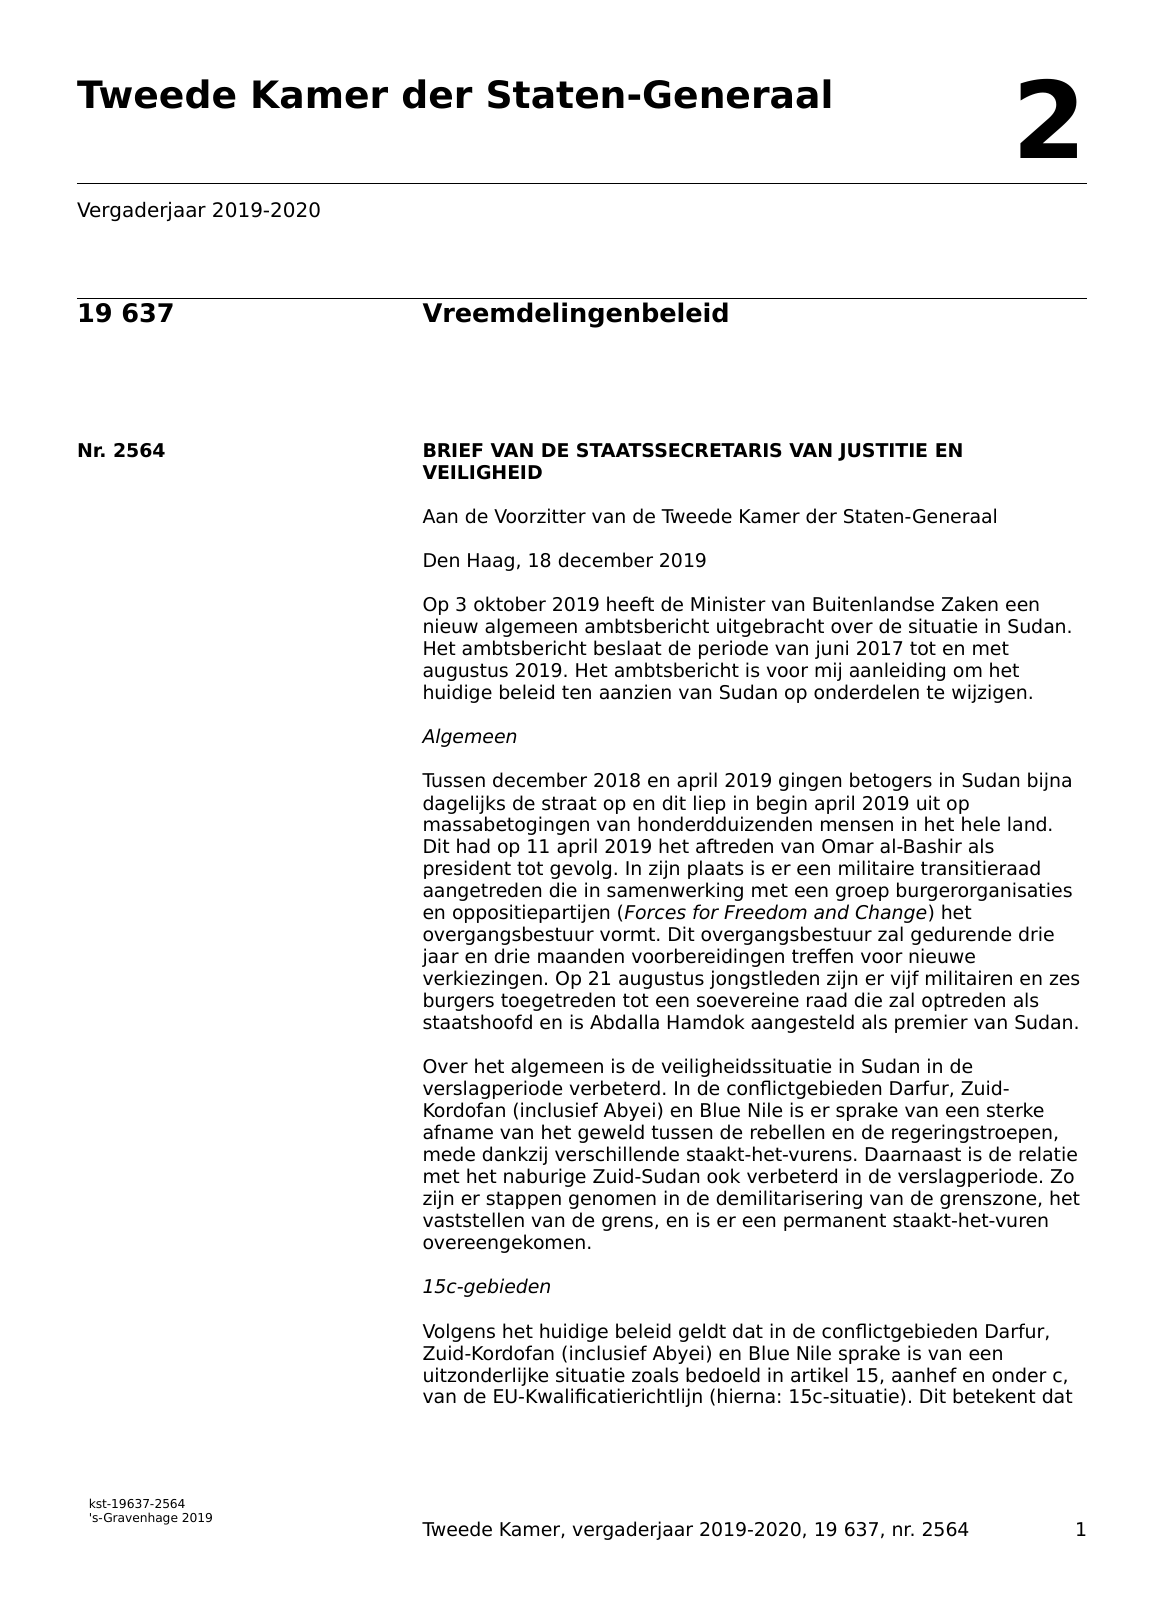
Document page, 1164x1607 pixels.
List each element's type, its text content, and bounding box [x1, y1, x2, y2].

text 's-Gravenhage 2019 [88, 1511, 323, 1525]
text Den Haag, 18 december 2019 [422, 550, 1087, 572]
table_header 2 [886, 59, 1087, 183]
subtitle Algemeen [422, 726, 1087, 748]
text Volgens het huidige beleid geldt dat in de conflictgebieden Darfur, Zuid-Kordofan (inclusief Abyei) en Blue Nile sprake is van een uitzonderlijke situatie zoals bedoeld in artikel 15, aanhef en onder c, van de EU-Kwalificatierichtlijn (hierna: 15c-situatie). Dit betekent dat [422, 1321, 1087, 1408]
table_header Tweede Kamer der Staten-Generaal [77, 59, 886, 183]
subtitle 15c-gebieden [422, 1276, 1087, 1298]
text Over het algemeen is de veiligheidssituatie in Sudan in de verslagperiode verbeterd. In de conflictgebieden Darfur, Zuid-Kordofan (inclusief Abyei) en Blue Nile is er sprake van een sterke afname van het geweld tussen de rebellen en de regeringstroepen, mede dankzij verschillende staakt-het-vurens. Daarnaast is de relatie met het naburige Zuid-Sudan ook verbeterd in de verslagperiode. Zo zijn er stappen genomen in de demilitarisering van de grenszone, het vaststellen van de grens, en is er een permanent staakt-het-vuren overeengekomen. [422, 1056, 1087, 1254]
text kst-19637-2564 [88, 1497, 323, 1511]
text Op 3 oktober 2019 heeft de Minister van Buitenlandse Zaken een nieuw algemeen ambtsbericht uitgebracht over de situatie in Sudan. Het ambtsbericht beslaat de periode van juni 2017 tot en met augustus 2019. Het ambtsbericht is voor mij aanleiding om het huidige beleid ten aanzien van Sudan op onderdelen te wijzigen. [422, 594, 1087, 704]
subtitle Nr. 2564 BRIEF VAN DE STAATSSECRETARIS VAN JUSTITIE EN VEILIGHEID [77, 440, 1087, 484]
text Tussen december 2018 en april 2019 gingen betogers in Sudan bijna dagelijks de straat op en dit liep in begin april 2019 uit op massabetogingen van honderdduizenden mensen in het hele land. Dit had op 11 april 2019 het aftreden van Omar al-Bashir als president tot gevolg. In zijn plaats is er een militaire transitieraad aangetreden die in samenwerking met een groep burgerorganisaties en oppositiepartijen (Forces for Freedom and Change) het overgangsbestuur vormt. Dit overgangsbestuur zal gedurende drie jaar en drie maanden voorbereidingen treffen voor nieuwe verkiezingen. Op 21 augustus jongstleden zijn er vijf militairen en zes burgers toegetreden tot een soevereine raad die zal optreden als staatshoofd en is Abdalla Hamdok aangesteld als premier van Sudan. [422, 770, 1087, 1034]
table_cell Vergaderjaar 2019-2020 [77, 184, 1087, 298]
subtitle 19 637 Vreemdelingenbeleid [77, 299, 1087, 329]
text Aan de Voorzitter van de Tweede Kamer der Staten-Generaal [422, 506, 1087, 528]
